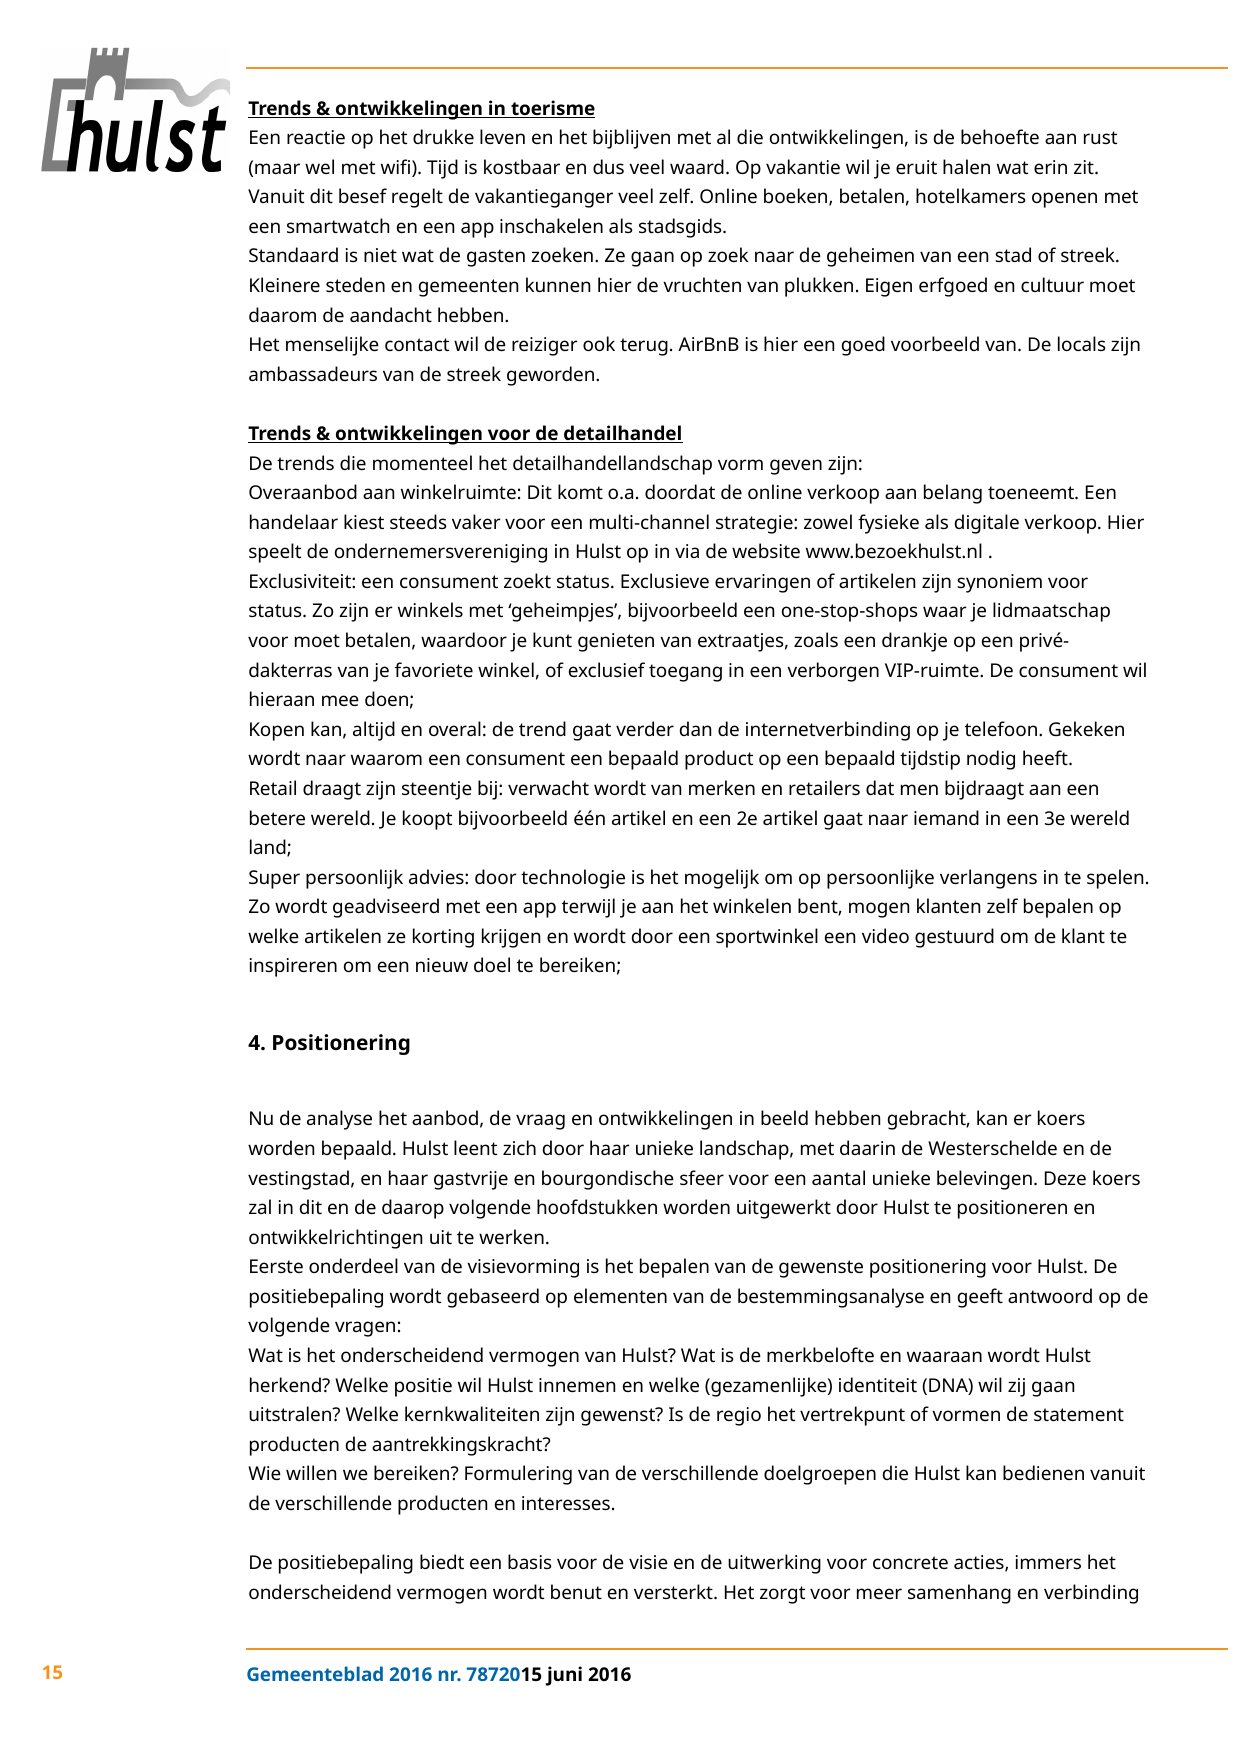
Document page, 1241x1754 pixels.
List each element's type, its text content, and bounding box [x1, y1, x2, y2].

text Eerste onderdeel van de visievorming is het bepalen van de gewenste positionering voor Hulst. De positiebepaling wordt gebaseerd op elementen van de bestemmingsanalyse en geeft antwoord op de volgende vragen: [248, 1253, 1152, 1338]
text Exclusiviteit: een consument zoekt status. Exclusieve ervaringen of artikelen zijn synoniem voor status. Zo zijn er winkels met ‘geheimpjes’, bijvoorbeeld een one-stop-shops waar je lidmaatschap voor moet betalen, waardoor je kunt genieten van extraatjes, zoals een drankje op een privé-dakterras van je favoriete winkel, of exclusief toegang in een verborgen VIP-ruimte. De consument wil hieraan mee doen; [248, 568, 1152, 712]
text De positiebepaling biedt een basis voor de visie en de uitwerking voor concrete acties, immers het onderscheidend vermogen wordt benut en versterkt. Het zorgt voor meer samenhang en verbinding [248, 1549, 1152, 1605]
text Standaard is niet wat de gasten zoeken. Ze gaan op zoek naar de geheimen van een stad of streek. Kleinere steden en gemeenten kunnen hier de vruchten van plukken. Eigen erfgoed en cultuur moet daarom de aandacht hebben. [248, 243, 1152, 328]
text Nu de analyse het aanbod, de vraag en ontwikkelingen in beeld hebben gebracht, kan er koers worden bepaald. Hulst leent zich door haar unieke landschap, met daarin de Westerschelde en de vestingstad, en haar gastvrije en bourgondische sfeer voor een aantal unieke belevingen. Deze koers zal in dit en de daarop volgende hoofdstukken worden uitgewerkt door Hulst te positioneren en ontwikkelrichtingen uit te werken. [248, 1106, 1152, 1250]
text Overaanbod aan winkelruimte: Dit komt o.a. doordat de online verkoop aan belang toeneemt. Een handelaar kiest steeds vaker voor een multi-channel strategie: zowel fysieke als digitale verkoop. Hier speelt de ondernemersvereniging in Hulst op in via de website www.bezoekhulst.nl . [248, 479, 1152, 564]
text 4. Positionering [248, 1028, 1152, 1056]
text Een reactie op het drukke leven en het bijblijven met al die ontwikkelingen, is de behoefte aan rust (maar wel met wifi). Tijd is kostbaar en dus veel waard. Op vakantie wil je eruit halen wat erin zit. Vanuit dit besef regelt de vakantieganger veel zelf. Online boeken, betalen, hotelkamers openen met een smartwatch en een app inschakelen als stadsgids. [248, 124, 1152, 239]
text Het menselijke contact wil de reiziger ook terug. AirBnB is hier een goed voorbeeld van. De locals zijn ambassadeurs van de streek geworden. [248, 331, 1152, 387]
text Kopen kan, altijd en overal: de trend gaat verder dan de internetverbinding op je telefoon. Gekeken wordt naar waarom een consument een bepaald product op een bepaald tijdstip nodig heeft. [248, 716, 1152, 771]
text Trends & ontwikkelingen in toerisme [248, 95, 1152, 121]
picture [41, 47, 231, 172]
text De trends die momenteel het detailhandellandschap vorm geven zijn: [248, 450, 1152, 476]
text Wat is het onderscheidend vermogen van Hulst? Wat is de merkbelofte en waaraan wordt Hulst herkend? Welke positie wil Hulst innemen en welke (gezamenlijke) identiteit (DNA) wil zij gaan uitstralen? Welke kernkwaliteiten zijn gewenst? Is de regio het vertrekpunt of vormen de statement producten de aantrekkingskracht? [248, 1342, 1152, 1457]
text Retail draagt zijn steentje bij: verwacht wordt van merken en retailers dat men bijdraagt aan een betere wereld. Je koopt bijvoorbeeld één artikel en een 2e artikel gaat naar iemand in een 3e wereld land; [248, 775, 1152, 860]
text Trends & ontwikkelingen voor de detailhandel [248, 420, 1152, 446]
text Super persoonlijk advies: door technologie is het mogelijk om op persoonlijke verlangens in te spelen. Zo wordt geadviseerd met een app terwijl je aan het winkelen bent, mogen klanten zelf bepalen op welke artikelen ze korting krijgen en wordt door een sportwinkel een video gestuurd om de klant te inspireren om een nieuw doel te bereiken; [248, 864, 1152, 978]
text Wie willen we bereiken? Formulering van de verschillende doelgroepen die Hulst kan bedienen vanuit de verschillende producten en interesses. [248, 1461, 1152, 1516]
